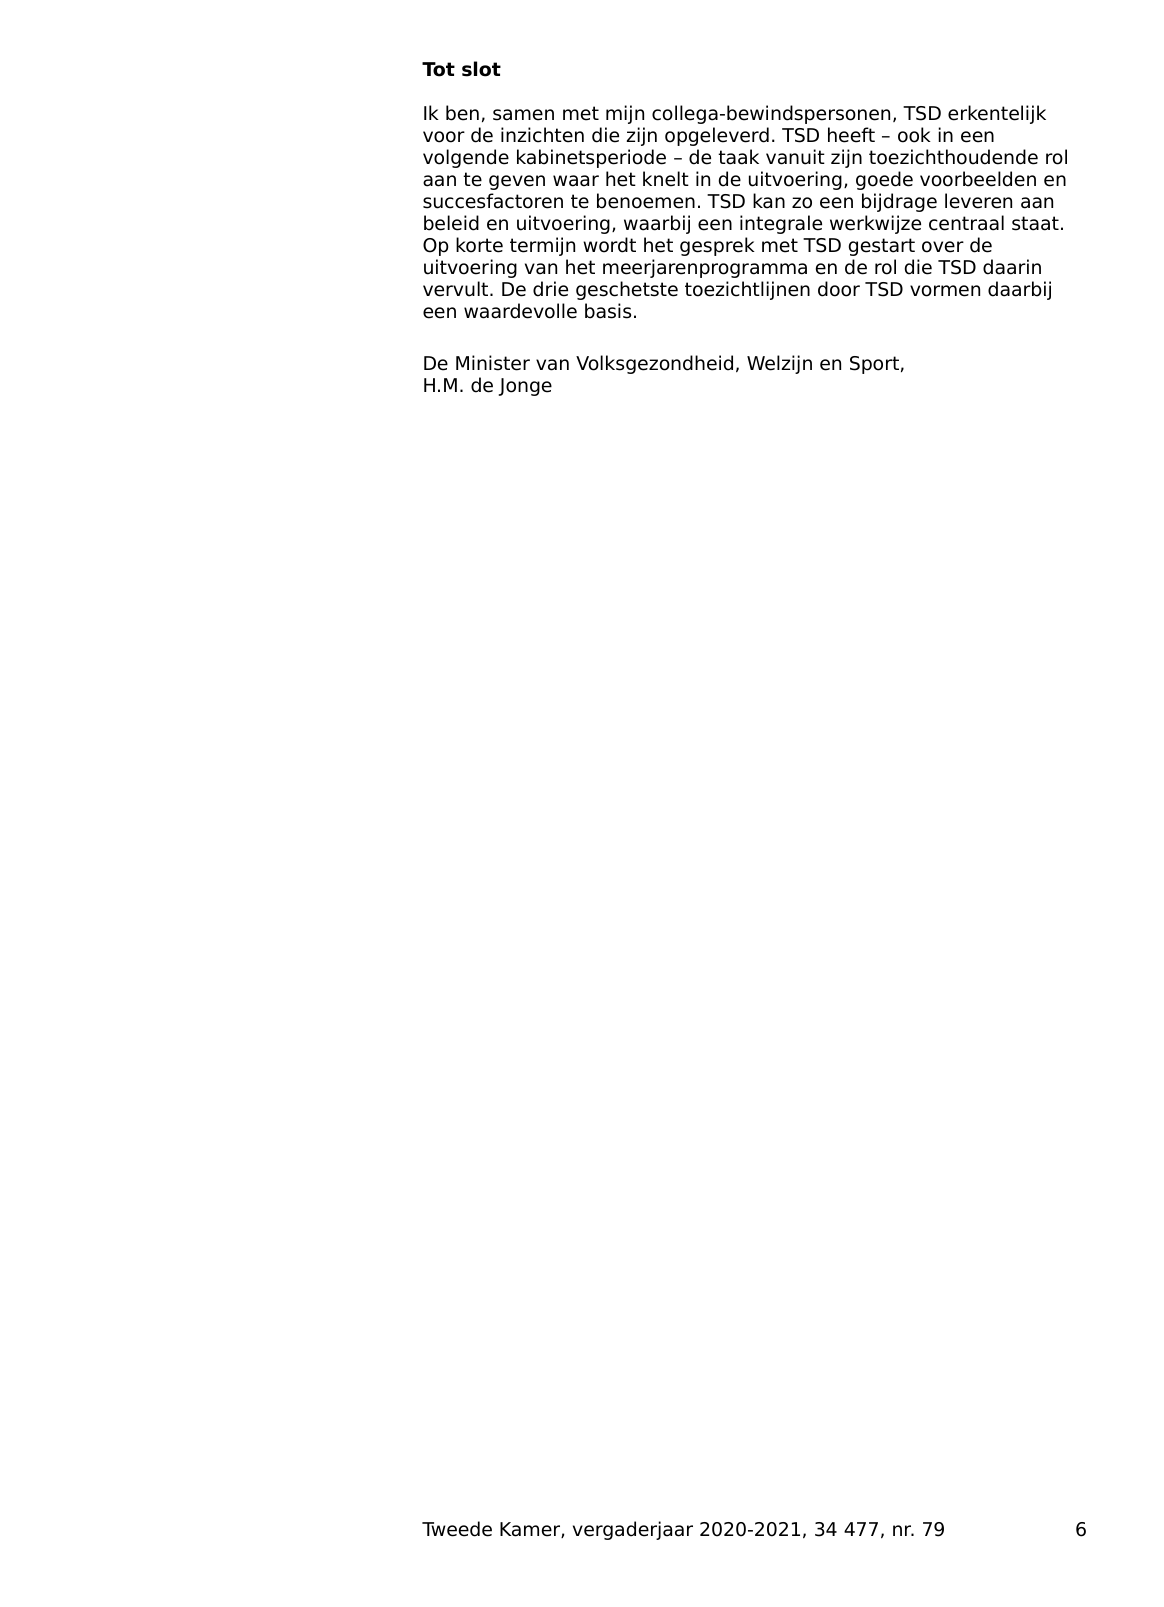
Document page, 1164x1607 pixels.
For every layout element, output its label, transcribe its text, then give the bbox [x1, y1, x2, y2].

text Ik ben, samen met mijn collega-bewindspersonen, TSD erkentelijk voor de inzichten die zijn opgeleverd. TSD heeft – ook in een volgende kabinetsperiode – de taak vanuit zijn toezichthoudende rol aan te geven waar het knelt in de uitvoering, goede voorbeelden en succesfactoren te benoemen. TSD kan zo een bijdrage leveren aan beleid en uitvoering, waarbij een integrale werkwijze centraal staat. Op korte termijn wordt het gesprek met TSD gestart over de uitvoering van het meerjarenprogramma en de rol die TSD daarin vervult. De drie geschetste toezichtlijnen door TSD vormen daarbij een waardevolle basis. [422, 103, 1087, 323]
subtitle Tot slot [422, 59, 1087, 81]
text De Minister van Volksgezondheid, Welzijn en Sport, H.M. de Jonge [422, 353, 1087, 397]
